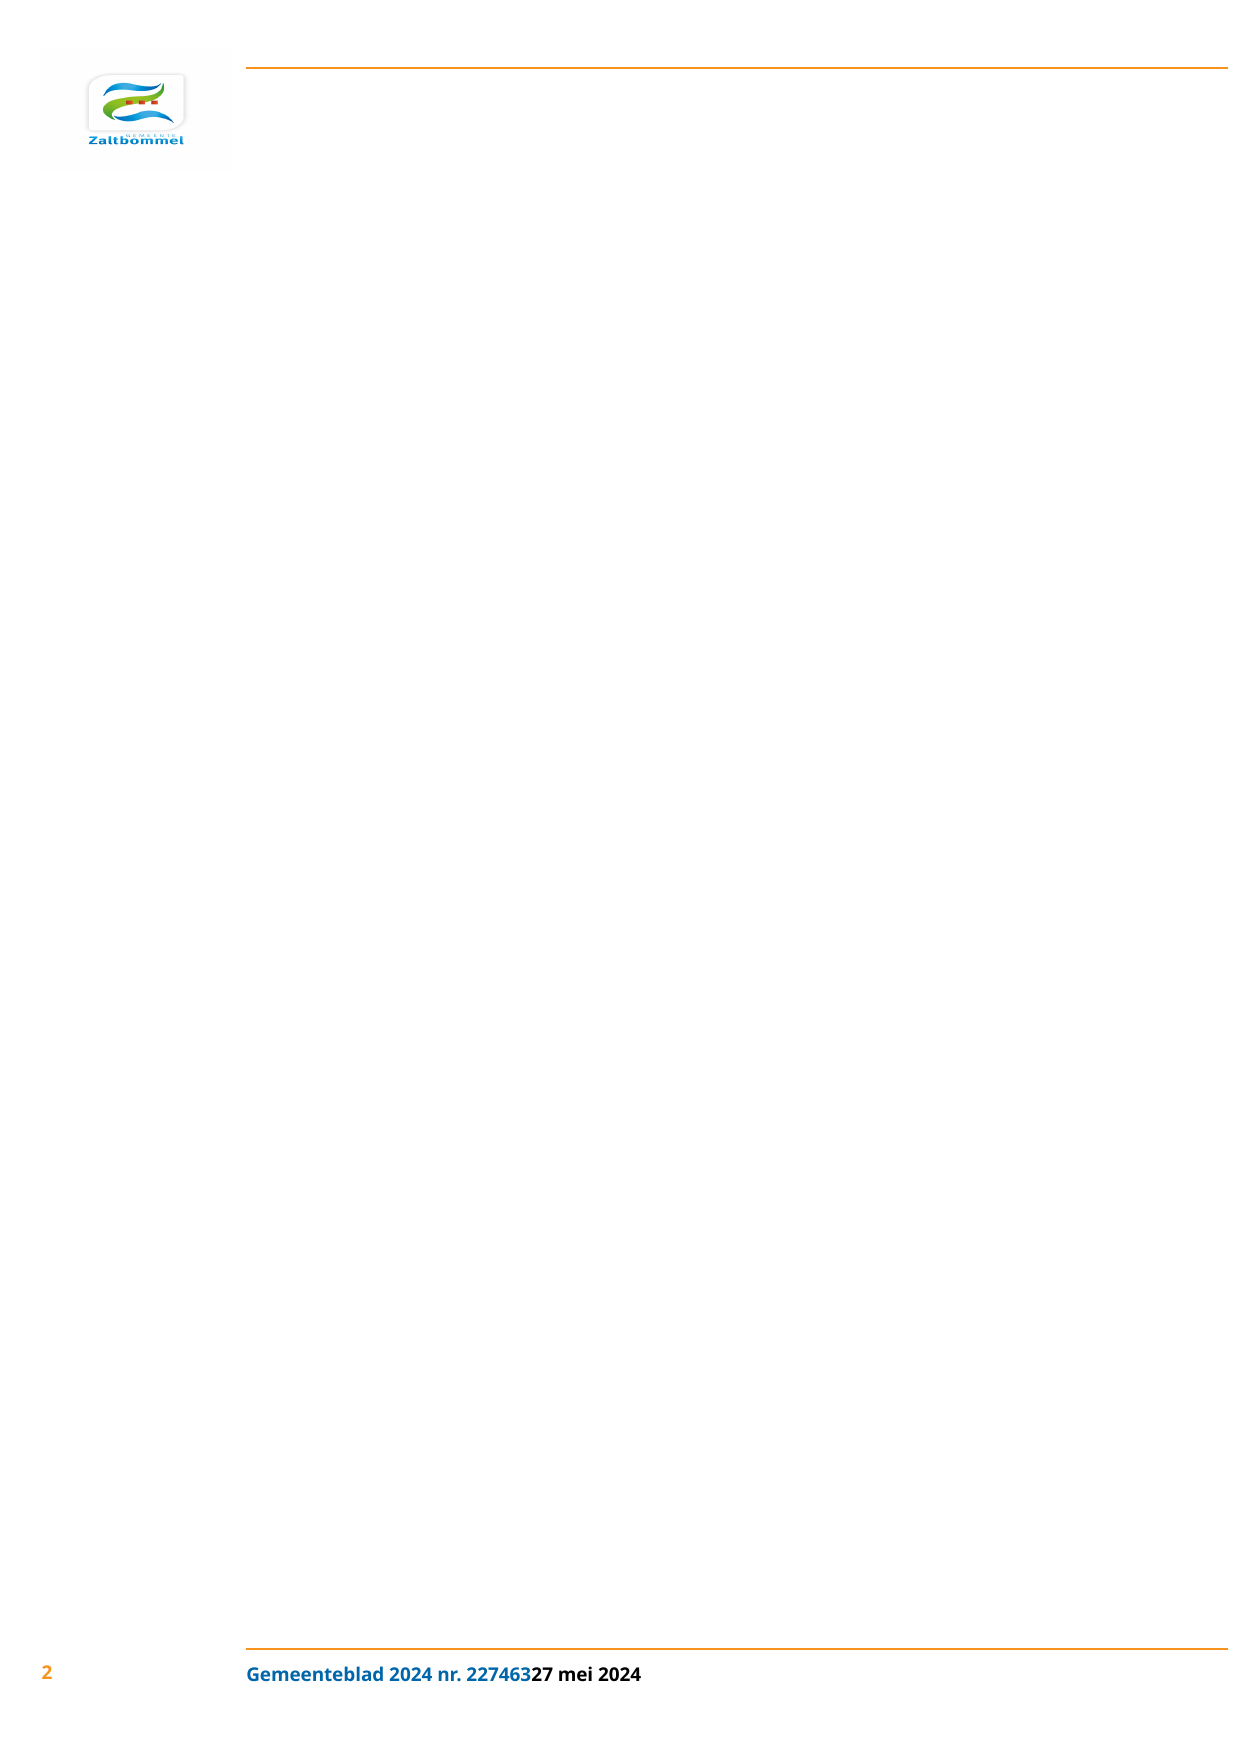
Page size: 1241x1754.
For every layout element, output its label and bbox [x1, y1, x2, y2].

picture [41, 47, 231, 172]
